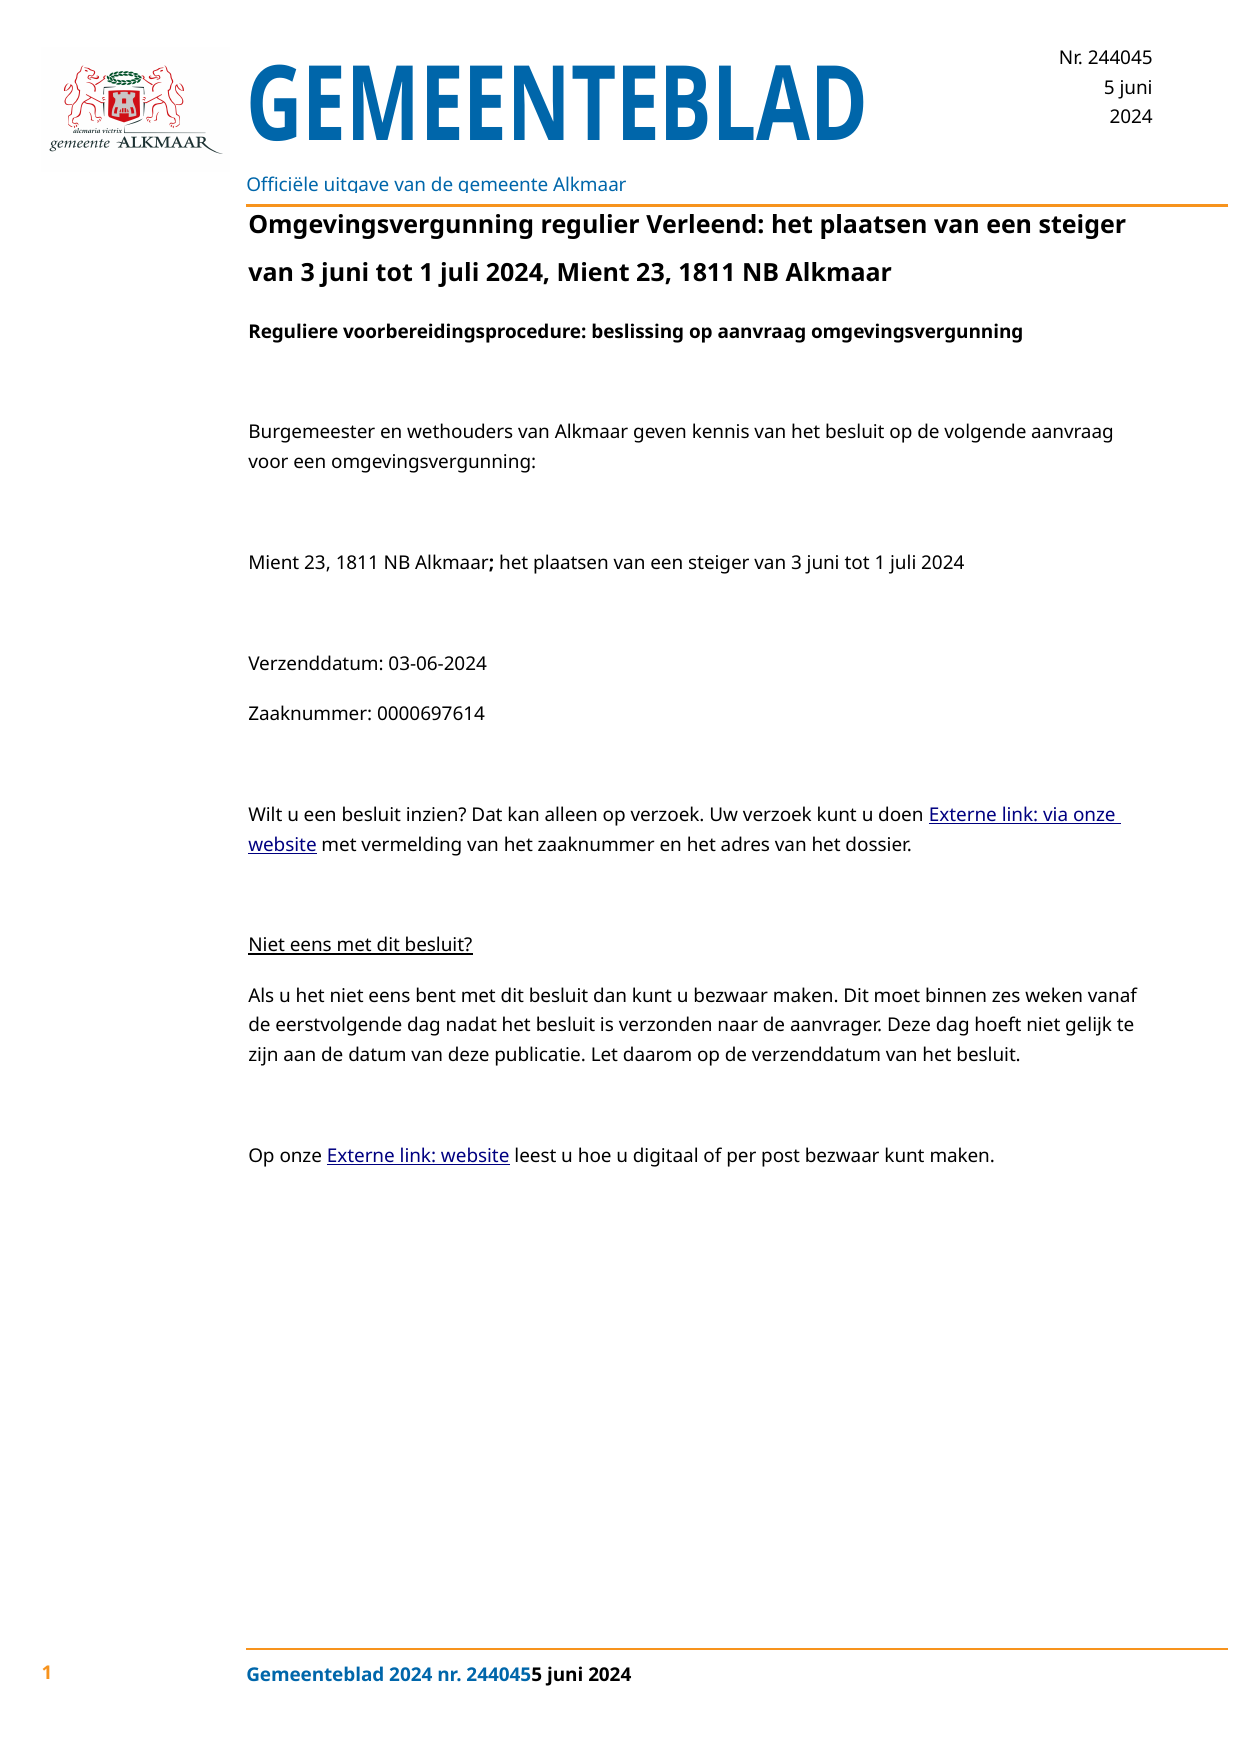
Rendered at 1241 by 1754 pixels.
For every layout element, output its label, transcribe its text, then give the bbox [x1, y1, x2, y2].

text Reguliere voorbereidingsprocedure: beslissing op aanvraag omgevingsvergunning [248, 318, 1152, 344]
text Niet eens met dit besluit? [248, 932, 1152, 957]
text Omgevingsvergunning regulier Verleend: het plaatsen van een steiger van 3 juni tot 1 juli 2024, Mient 23, 1811 NB Alkmaar [248, 207, 1152, 288]
picture [41, 47, 231, 172]
text Mient 23, 1811 NB Alkmaar; het plaatsen van een steiger van 3 juni tot 1 juli 2024 [248, 549, 1152, 575]
text Verzenddatum: 03-06-2024 [248, 650, 1152, 676]
text Zaaknummer: 0000697614 [248, 700, 1152, 726]
text Als u het niet eens bent met dit besluit dan kunt u bezwaar maken. Dit moet binnen zes weken vanaf de eerstvolgende dag nadat het besluit is verzonden naar de aanvrager. Deze dag hoeft niet gelijk te zijn aan de datum van deze publicatie. Let daarom op de verzenddatum van het besluit. [248, 982, 1152, 1067]
text Burgemeester en wethouders van Alkmaar geven kennis van het besluit op de volgende aanvraag voor een omgevingsvergunning: [248, 419, 1152, 474]
text Op onze Externe link: website leest u hoe u digitaal of per post bezwaar kunt maken. [248, 1142, 1152, 1168]
text Wilt u een besluit inzien? Dat kan alleen op verzoek. Uw verzoek kunt u doen Externe link: via onze website met vermelding van het zaaknummer en het adres van het dossier. [248, 801, 1152, 857]
